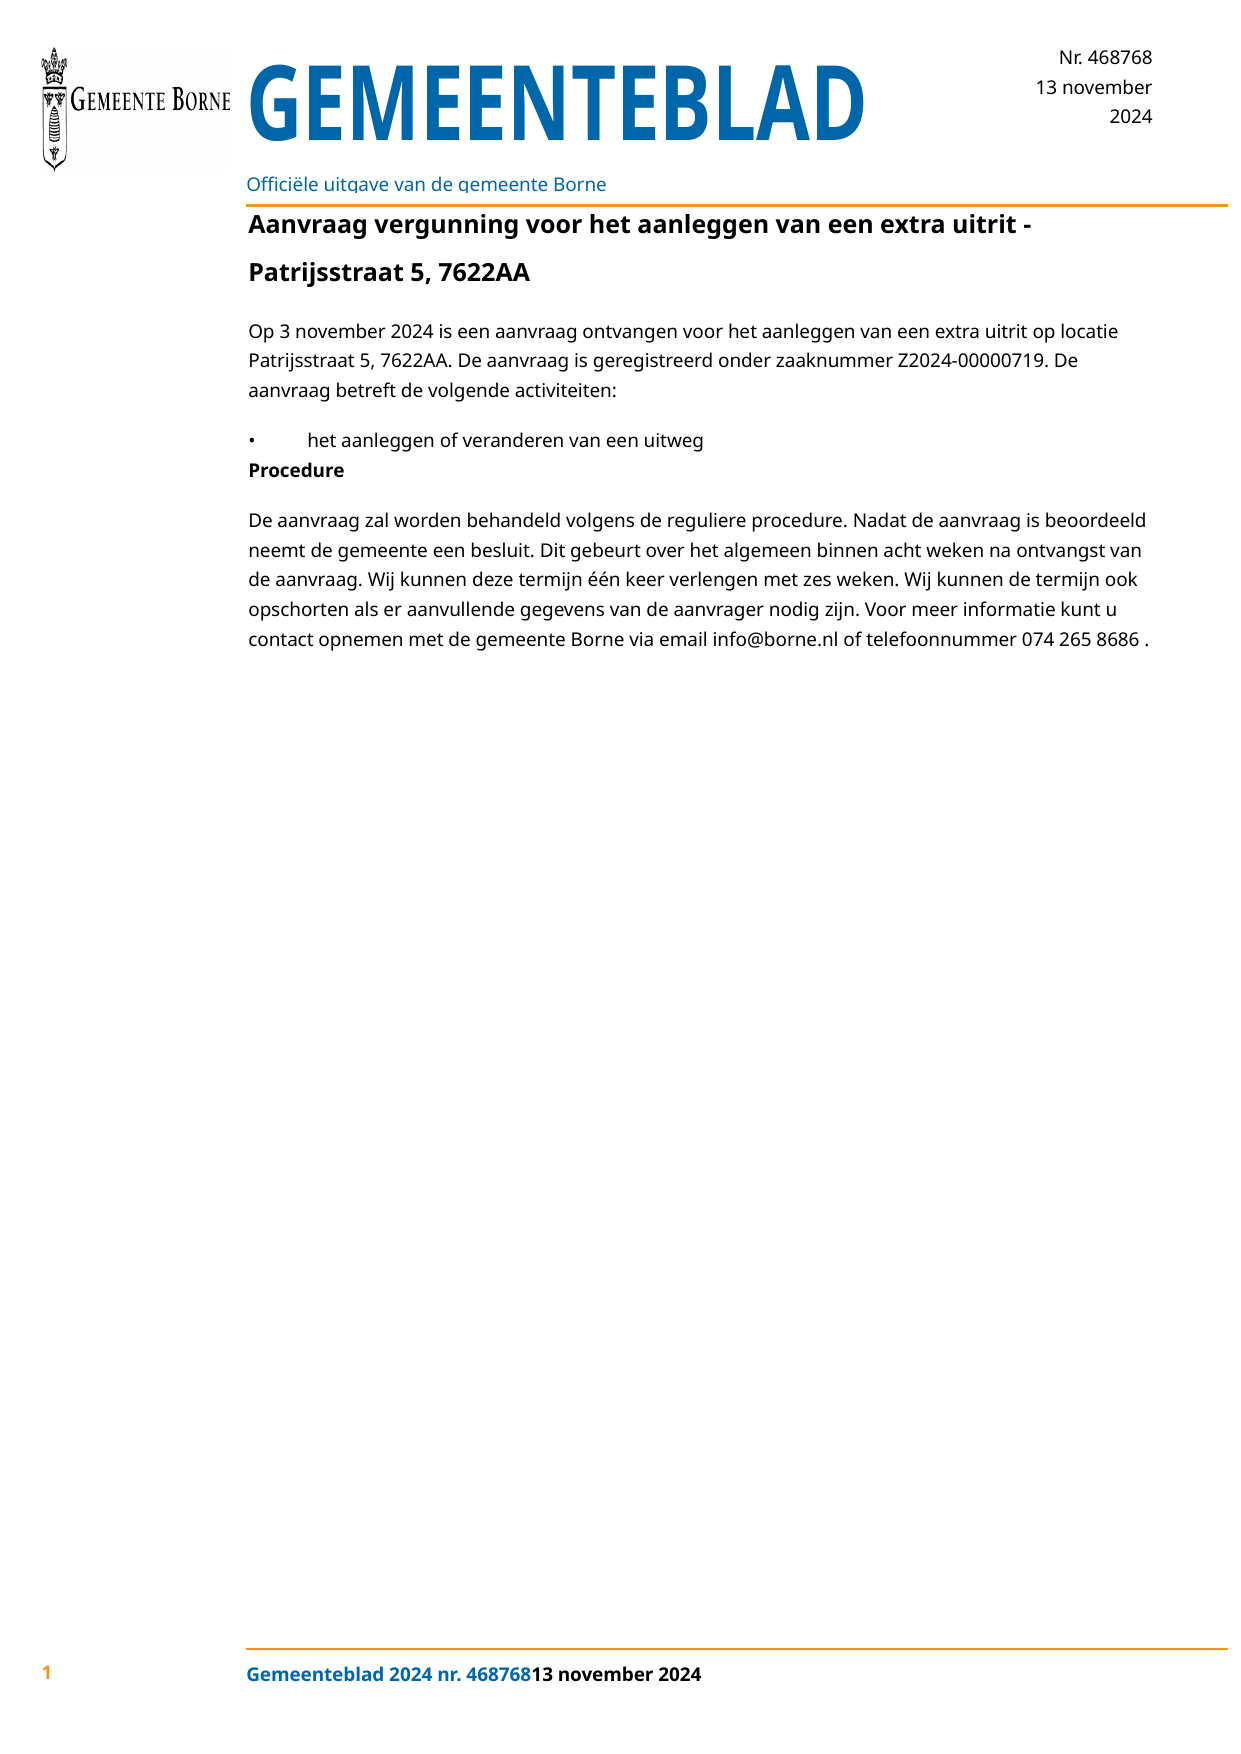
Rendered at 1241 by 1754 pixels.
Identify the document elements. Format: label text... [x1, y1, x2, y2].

list het aanleggen of veranderen van een uitweg [248, 427, 1152, 453]
text Aanvraag vergunning voor het aanleggen van een extra uitrit - Patrijsstraat 5, 7622AA [248, 207, 1152, 288]
text Op 3 november 2024 is een aanvraag ontvangen voor het aanleggen van een extra uitrit op locatie Patrijsstraat 5, 7622AA. De aanvraag is geregistreerd onder zaaknummer Z2024-00000719. De aanvraag betreft de volgende activiteiten: [248, 318, 1152, 403]
text De aanvraag zal worden behandeld volgens de reguliere procedure. Nadat de aanvraag is beoordeeld neemt de gemeente een besluit. Dit gebeurt over het algemeen binnen acht weken na ontvangst van de aanvraag. Wij kunnen deze termijn één keer verlengen met zes weken. Wij kunnen de termijn ook opschorten als er aanvullende gegevens van de aanvrager nodig zijn. Voor meer informatie kunt u contact opnemen met de gemeente Borne via email info@borne.nl of telefoonnummer 074 265 8686 . [248, 507, 1152, 652]
text Procedure [248, 457, 1152, 483]
picture [41, 47, 231, 172]
